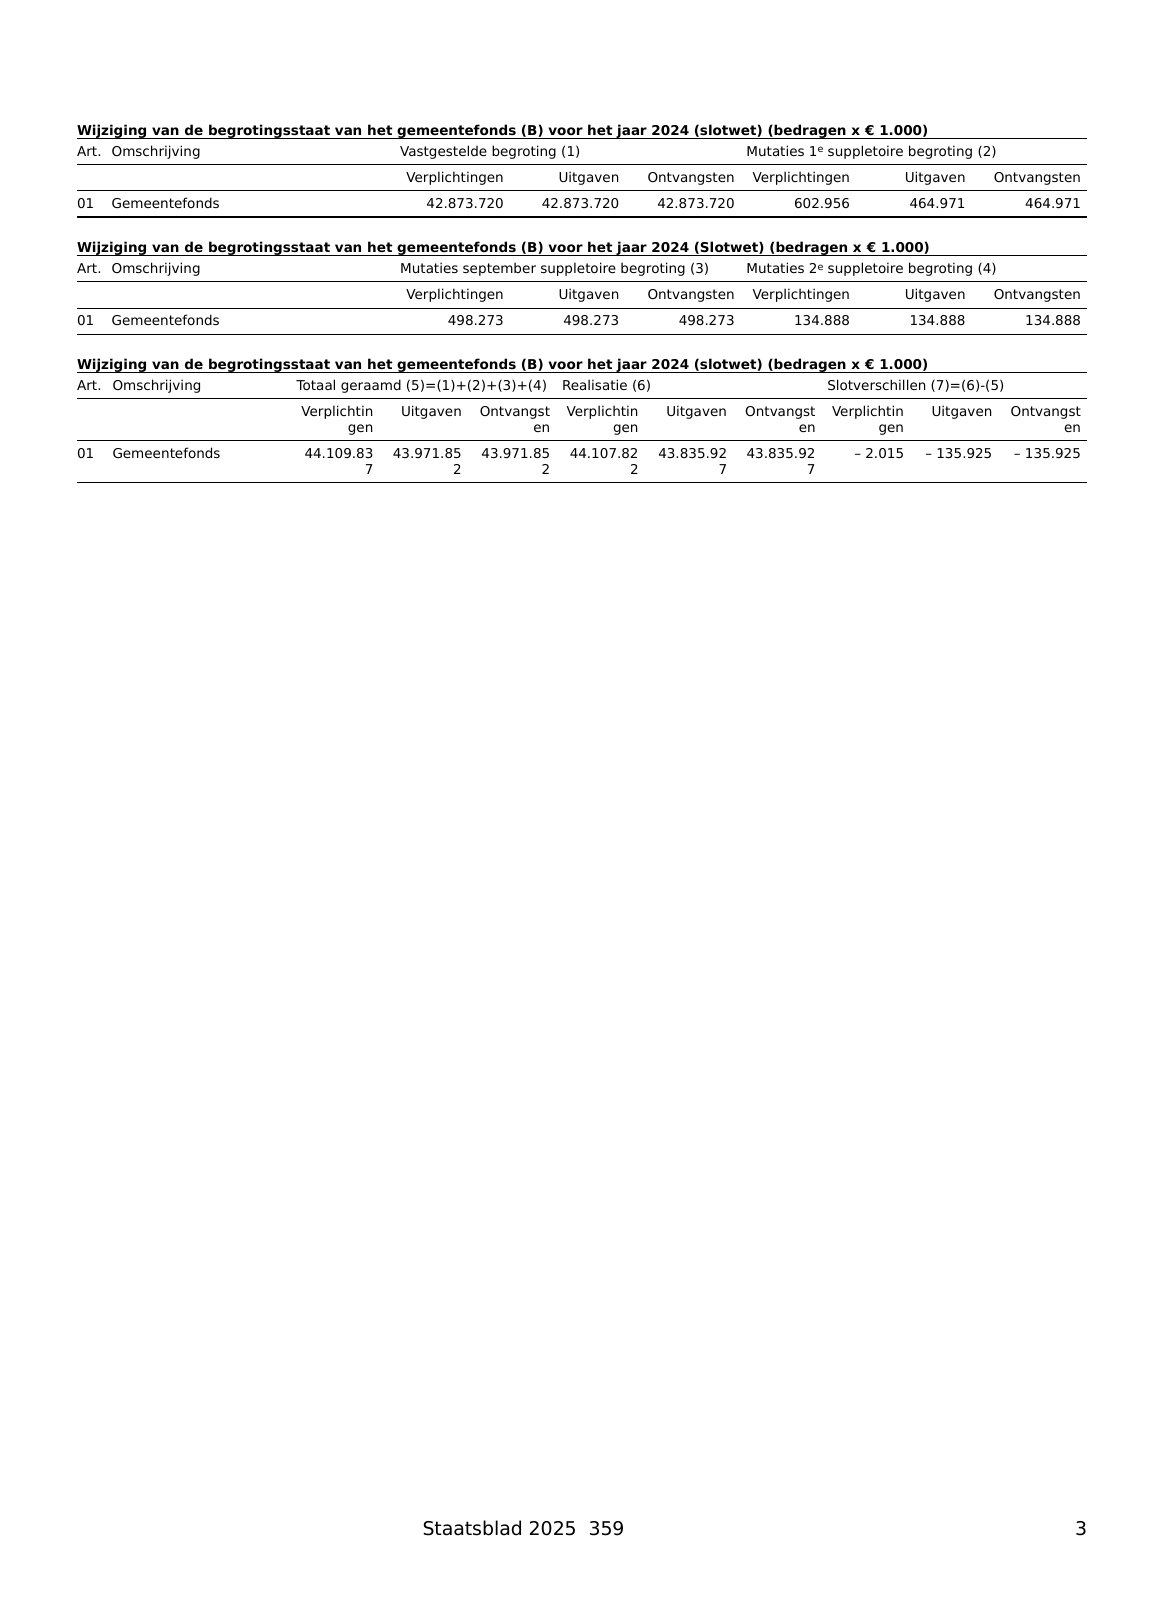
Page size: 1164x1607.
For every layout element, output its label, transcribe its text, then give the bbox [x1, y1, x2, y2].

table_cell [106, 165, 394, 190]
table_cell [106, 282, 394, 307]
table_header Wijziging van de begrotingsstaat van het gemeentefonds (B) voor het jaar 2024 (Slotwet) (bedragen x € 1.000) [77, 239, 1087, 255]
table_cell Omschrijving [106, 139, 394, 164]
table_cell [106, 399, 291, 440]
table_cell 134.888 [856, 309, 971, 333]
table_cell Verplichtingen [394, 282, 509, 307]
table_cell Verplichtingen [394, 165, 509, 190]
table_cell [77, 282, 106, 307]
table_cell 498.273 [394, 309, 509, 333]
table_cell Verplichtingen [821, 399, 910, 440]
table_cell Uitgaven [510, 282, 625, 307]
table_cell 498.273 [625, 309, 740, 333]
table_header Wijziging van de begrotingsstaat van het gemeentefonds (B) voor het jaar 2024 (slotwet) (bedragen x € 1.000) [77, 122, 1087, 138]
table_cell 464.971 [971, 191, 1087, 216]
table_cell Vastgestelde begroting (1) [394, 139, 740, 164]
table_cell Verplichtingen [740, 282, 856, 307]
table_cell Ontvangsten [625, 282, 740, 307]
table_cell 42.873.720 [510, 191, 625, 216]
table_cell Uitgaven [856, 165, 971, 190]
table_cell Uitgaven [379, 399, 467, 440]
table_cell Ontvangsten [971, 165, 1087, 190]
table_cell Ontvangsten [998, 399, 1087, 440]
table_cell Verplichtingen [291, 399, 379, 440]
table_cell Art. [77, 373, 106, 398]
table_cell 01 [77, 441, 106, 482]
table_cell 01 [77, 191, 106, 216]
table_cell 43.971.852 [379, 441, 467, 482]
table_cell – 2.015 [821, 441, 910, 482]
table_cell 42.873.720 [625, 191, 740, 216]
table_cell 43.835.927 [733, 441, 821, 482]
table_cell 44.109.837 [291, 441, 379, 482]
table_cell 134.888 [740, 309, 856, 333]
table_cell Mutaties 1e suppletoire begroting (2) [740, 139, 1087, 164]
table_cell 44.107.822 [556, 441, 644, 482]
table_cell Gemeentefonds [106, 309, 394, 333]
table_cell Totaal geraamd (5)=(1)+(2)+(3)+(4) [291, 373, 556, 398]
table_cell Realisatie (6) [556, 373, 821, 398]
table_cell – 135.925 [998, 441, 1087, 482]
table_cell Omschrijving [106, 256, 394, 281]
table_cell Ontvangsten [625, 165, 740, 190]
table_cell 01 [77, 309, 106, 333]
table_cell Omschrijving [106, 373, 291, 398]
table_cell [77, 399, 106, 440]
table_cell 134.888 [971, 309, 1087, 333]
table_cell Art. [77, 256, 106, 281]
table_cell Gemeentefonds [106, 191, 394, 216]
table_cell Mutaties 2e suppletoire begroting (4) [740, 256, 1087, 281]
table_cell 43.835.927 [644, 441, 733, 482]
table_cell 464.971 [856, 191, 971, 216]
table_cell – 135.925 [910, 441, 998, 482]
table_cell Ontvangsten [733, 399, 821, 440]
table_header Wijziging van de begrotingsstaat van het gemeentefonds (B) voor het jaar 2024 (slotwet) (bedragen x € 1.000) [77, 356, 1087, 372]
table_cell Verplichtingen [740, 165, 856, 190]
table_cell Art. [77, 139, 106, 164]
table_cell Verplichtingen [556, 399, 644, 440]
table_cell 43.971.852 [468, 441, 556, 482]
table_cell 498.273 [510, 309, 625, 333]
table_cell 42.873.720 [394, 191, 509, 216]
table_cell Ontvangsten [971, 282, 1087, 307]
table_cell Mutaties september suppletoire begroting (3) [394, 256, 740, 281]
table_cell Uitgaven [644, 399, 733, 440]
table_cell 602.956 [740, 191, 856, 216]
table_cell Slotverschillen (7)=(6)-(5) [821, 373, 1087, 398]
table_cell Gemeentefonds [106, 441, 291, 482]
table_cell Uitgaven [910, 399, 998, 440]
table_cell Uitgaven [510, 165, 625, 190]
table_cell Uitgaven [856, 282, 971, 307]
table_cell Ontvangsten [468, 399, 556, 440]
table_cell [77, 165, 106, 190]
